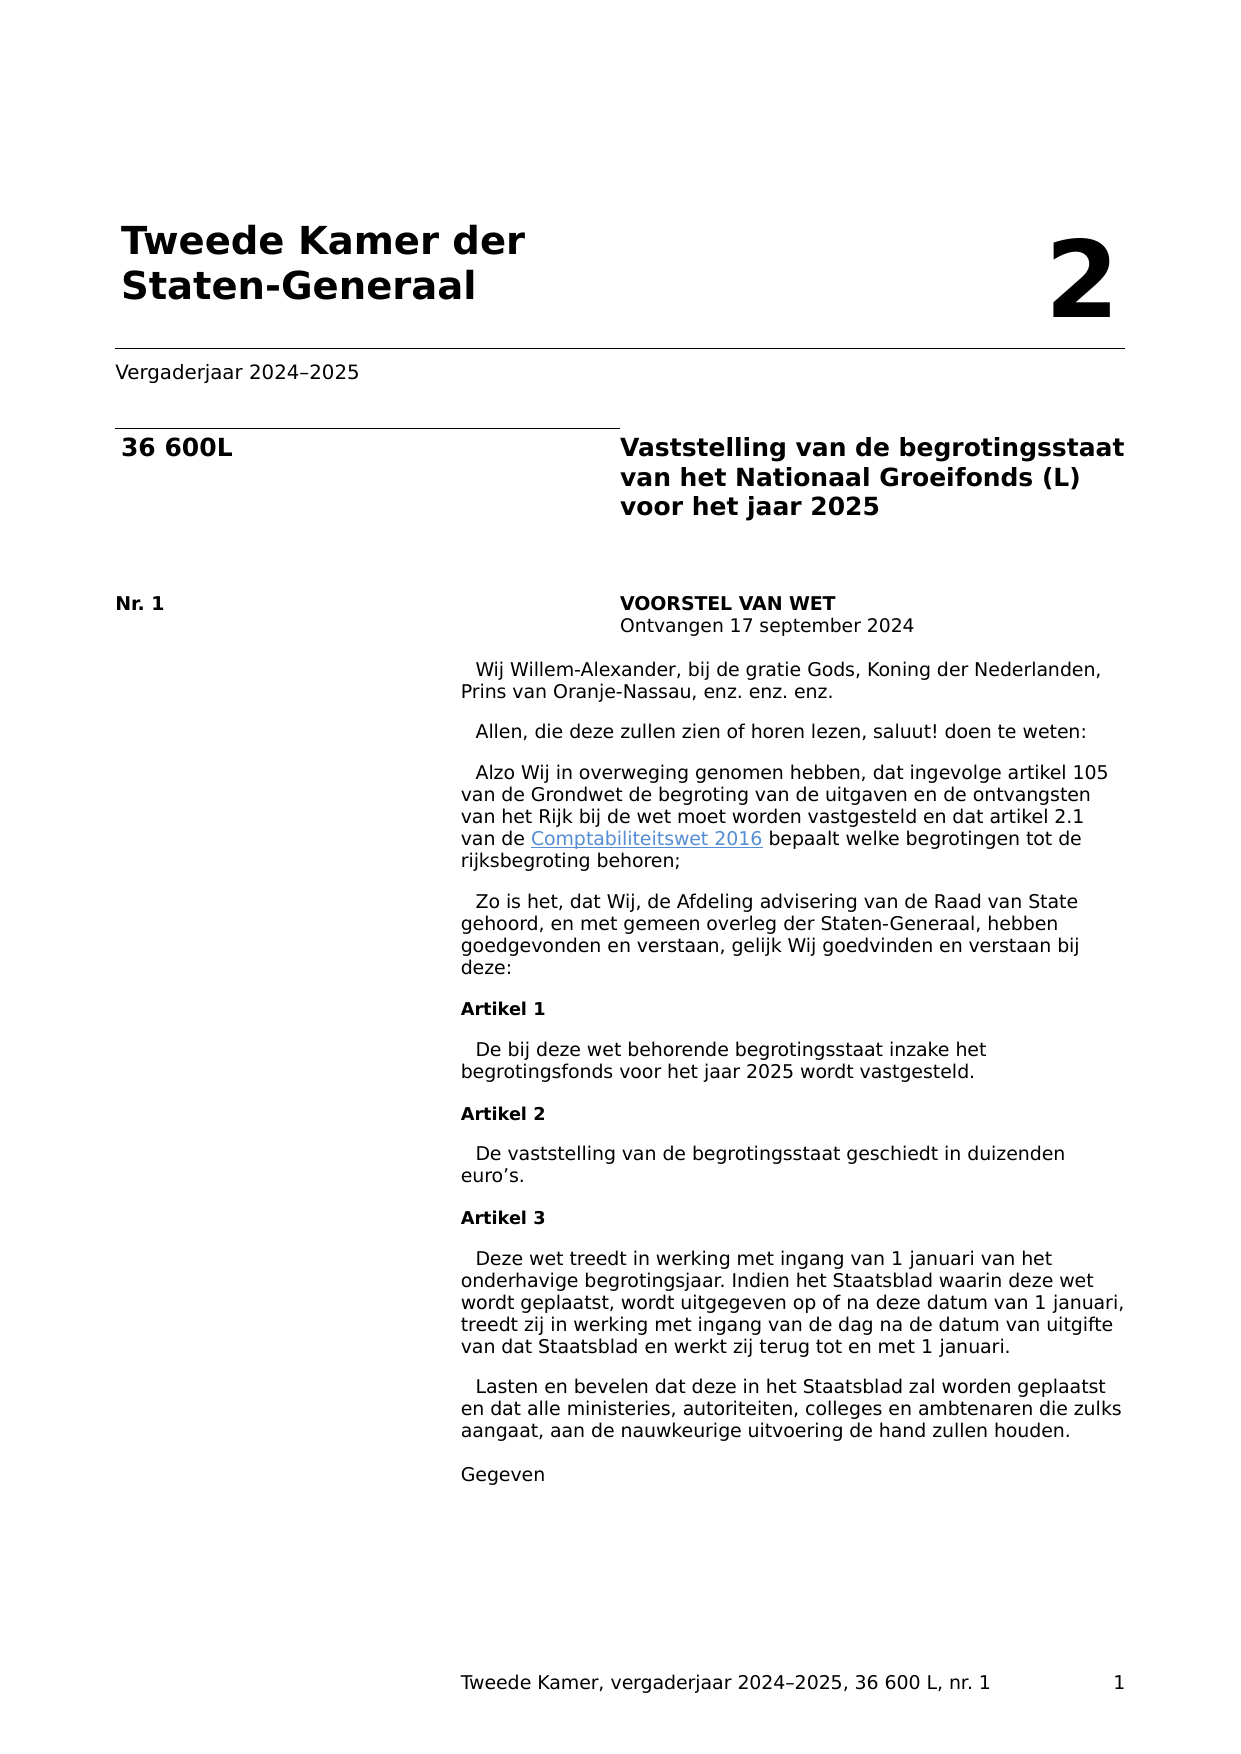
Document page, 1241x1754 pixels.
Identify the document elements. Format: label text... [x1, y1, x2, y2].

table_cell Vergaderjaar 2024–2025 [115, 349, 1125, 384]
text Wij Willem-Alexander, bij de gratie Gods, Koning der Nederlanden, Prins van Oranje-Nassau, enz. enz. enz. [461, 658, 1125, 702]
table_header Tweede Kamer der Staten-Generaal [115, 213, 620, 348]
text Deze wet treedt in werking met ingang van 1 januari van het onderhavige begrotingsjaar. Indien het Staatsblad waarin deze wet wordt geplaatst, wordt uitgegeven op of na deze datum van 1 januari, treedt zij in werking met ingang van de dag na de datum van uitgifte van dat Staatsblad en werkt zij terug tot en met 1 januari. [461, 1248, 1125, 1358]
text Gegeven [461, 1464, 1125, 1486]
title Artikel 2 [461, 1102, 1125, 1124]
title Artikel 1 [461, 997, 1125, 1020]
table_header Vaststelling van de begrotingsstaat van het Nationaal Groeifonds (L) voor het jaar 2025 [620, 428, 1125, 527]
table_header Voorstel van wet Ontvangen 17 september 2024 [620, 593, 1125, 658]
text Allen, die deze zullen zien of horen lezen, saluut! doen te weten: [461, 721, 1125, 743]
title Artikel 3 [461, 1206, 1125, 1229]
text De bij deze wet behorende begrotingsstaat inzake het begrotingsfonds voor het jaar 2025 wordt vastgesteld. [461, 1039, 1125, 1083]
table_header 2 [620, 213, 1125, 348]
text De vaststelling van de begrotingsstaat geschiedt in duizenden euro’s. [461, 1143, 1125, 1187]
text Lasten en bevelen dat deze in het Staatsblad zal worden geplaatst en dat alle ministeries, autoriteiten, colleges en ambtenaren die zulks aangaat, aan de nauwkeurige uitvoering de hand zullen houden. [461, 1376, 1125, 1442]
text Alzo Wij in overweging genomen hebben, dat ingevolge artikel 105 van de Grondwet de begroting van de uitgaven en de ontvangsten van het Rijk bij de wet moet worden vastgesteld en dat artikel 2.1 van de Comptabiliteitswet 2016 bepaalt welke begrotingen tot de rijksbegroting behoren; [461, 762, 1125, 872]
table_header 36 600L [115, 429, 620, 527]
table_header Nr. 1 [115, 593, 620, 658]
text Zo is het, dat Wij, de Afdeling advisering van de Raad van State gehoord, en met gemeen overleg der Staten-Generaal, hebben goedgevonden en verstaan, gelijk Wij goedvinden en verstaan bij deze: [461, 891, 1125, 978]
